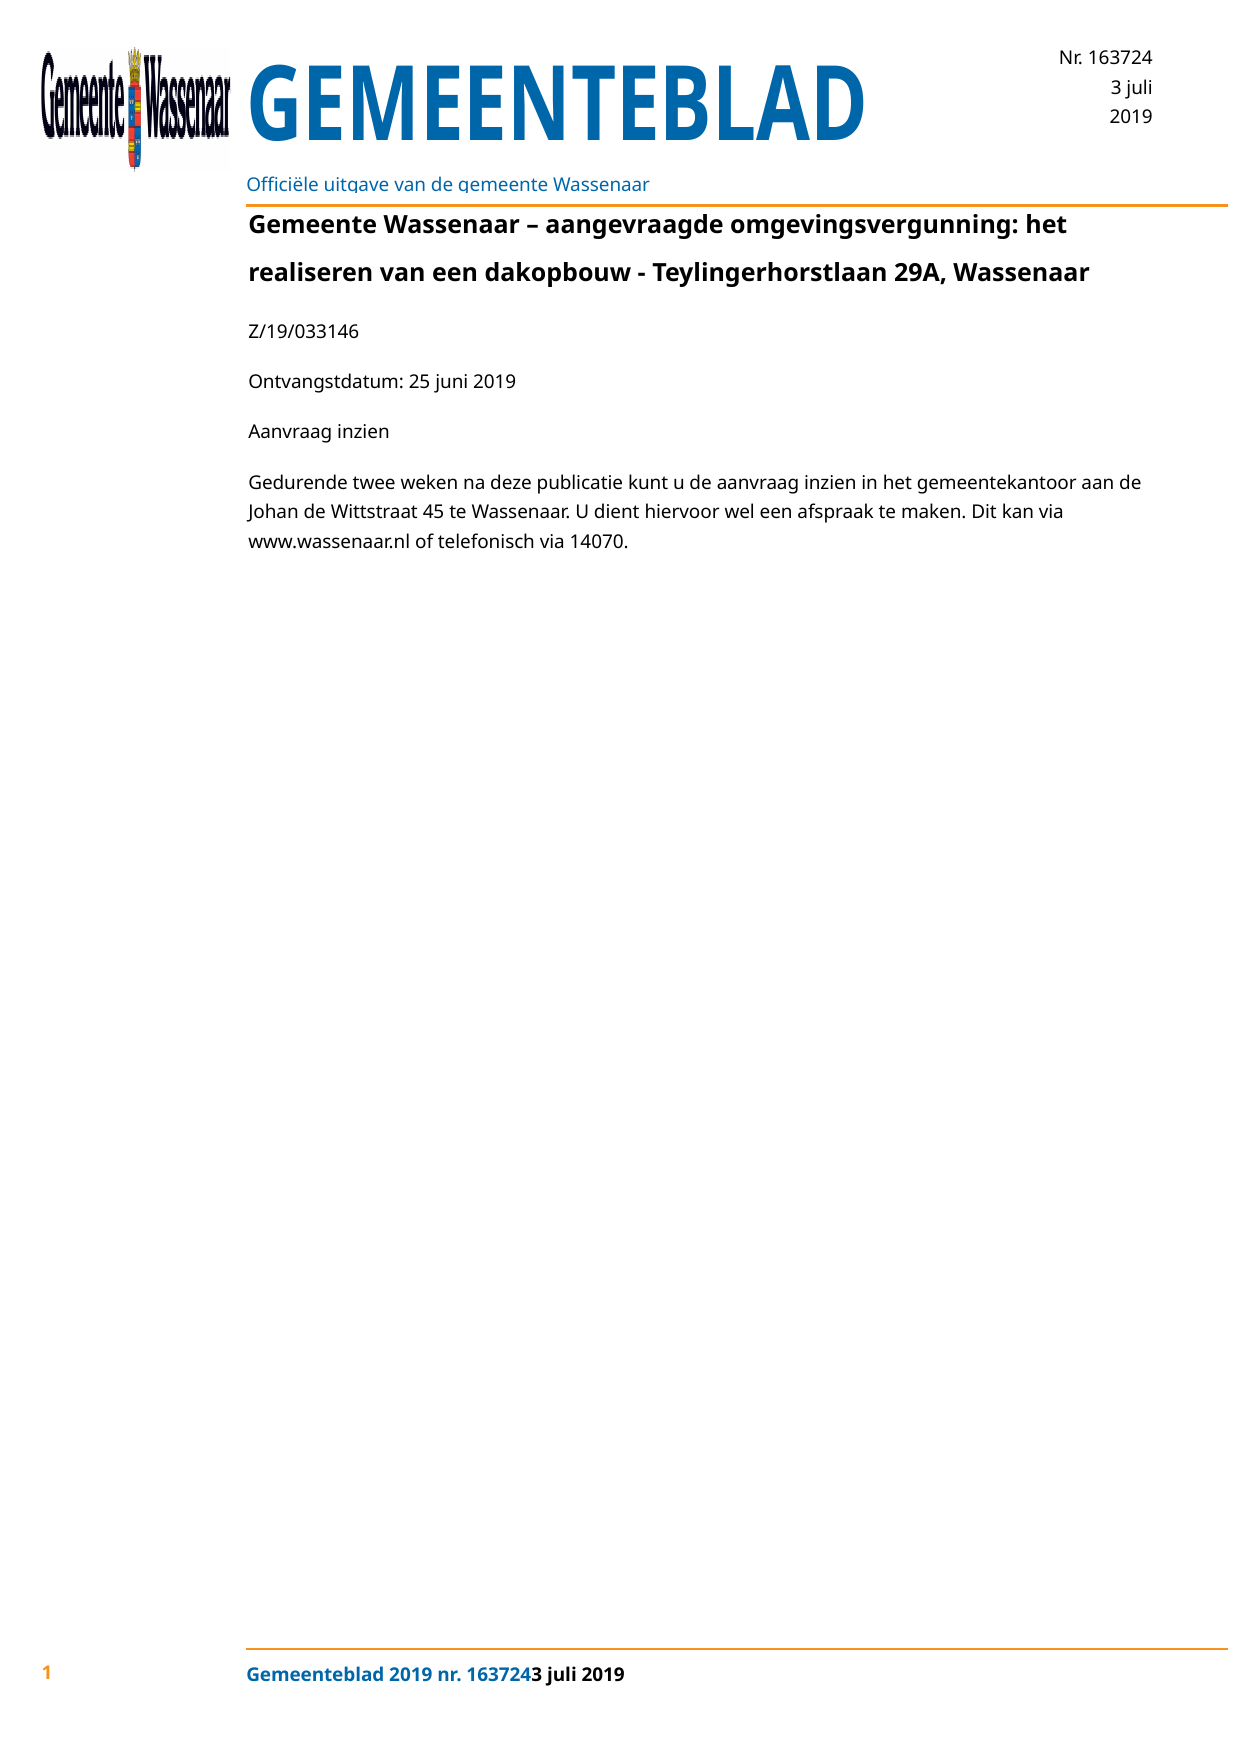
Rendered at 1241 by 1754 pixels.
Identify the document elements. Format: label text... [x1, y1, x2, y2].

text Aanvraag inzien [248, 419, 1152, 444]
text Z/19/033146 [248, 318, 1152, 344]
text Gemeente Wassenaar – aangevraagde omgevingsvergunning: het realiseren van een dakopbouw - Teylingerhorstlaan 29A, Wassenaar [248, 207, 1152, 288]
text Ontvangstdatum: 25 juni 2019 [248, 368, 1152, 394]
text Gedurende twee weken na deze publicatie kunt u de aanvraag inzien in het gemeentekantoor aan de Johan de Wittstraat 45 te Wassenaar. U dient hiervoor wel een afspraak te maken. Dit kan via www.wassenaar.nl of telefonisch via 14070. [248, 469, 1152, 554]
picture [41, 47, 231, 172]
